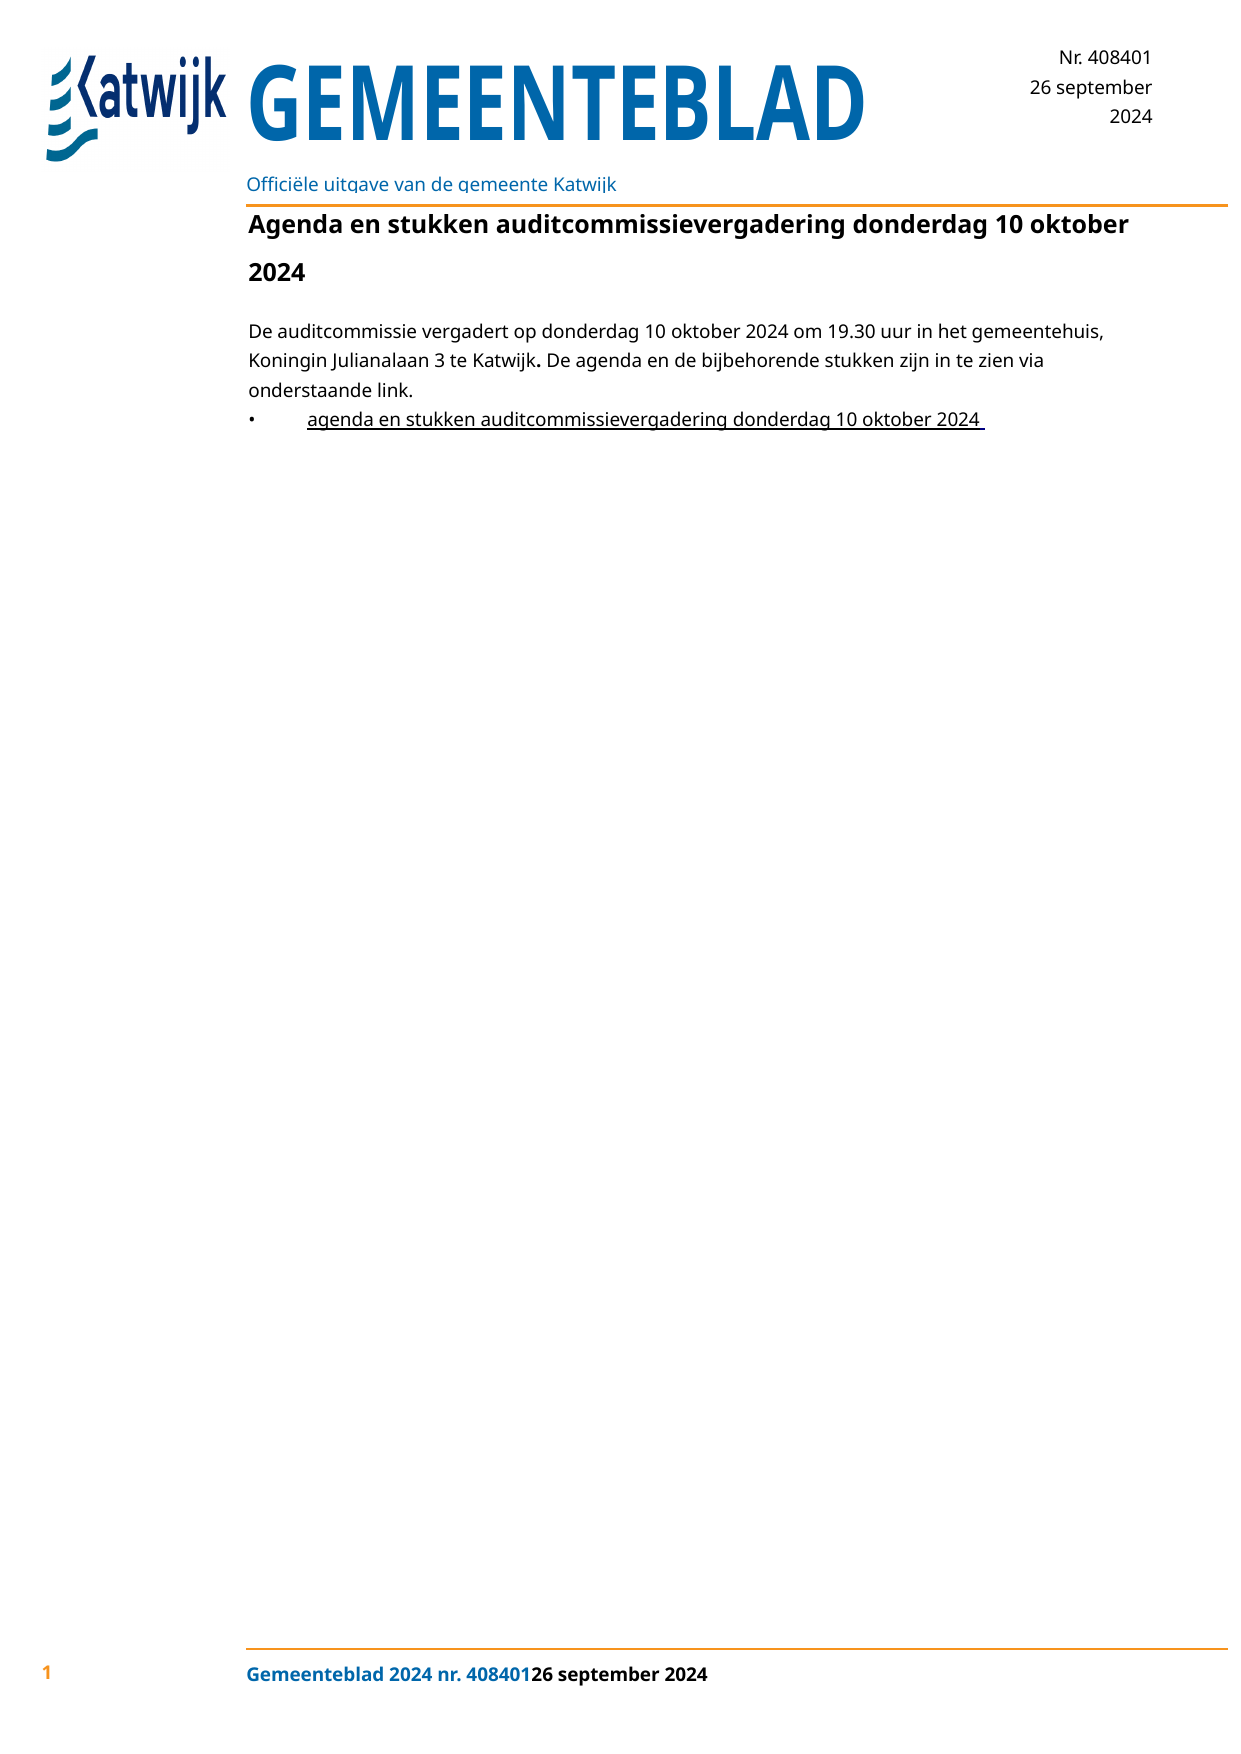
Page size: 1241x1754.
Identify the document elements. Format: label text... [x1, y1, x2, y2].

text De auditcommissie vergadert op donderdag 10 oktober 2024 om 19.30 uur in het gemeentehuis, Koningin Julianalaan 3 te Katwijk. De agenda en de bijbehorende stukken zijn in te zien via onderstaande link. [248, 318, 1152, 403]
picture [41, 47, 231, 172]
text Agenda en stukken auditcommissievergadering donderdag 10 oktober 2024 [248, 207, 1152, 288]
list agenda en stukken auditcommissievergadering donderdag 10 oktober 2024 [248, 407, 1152, 432]
